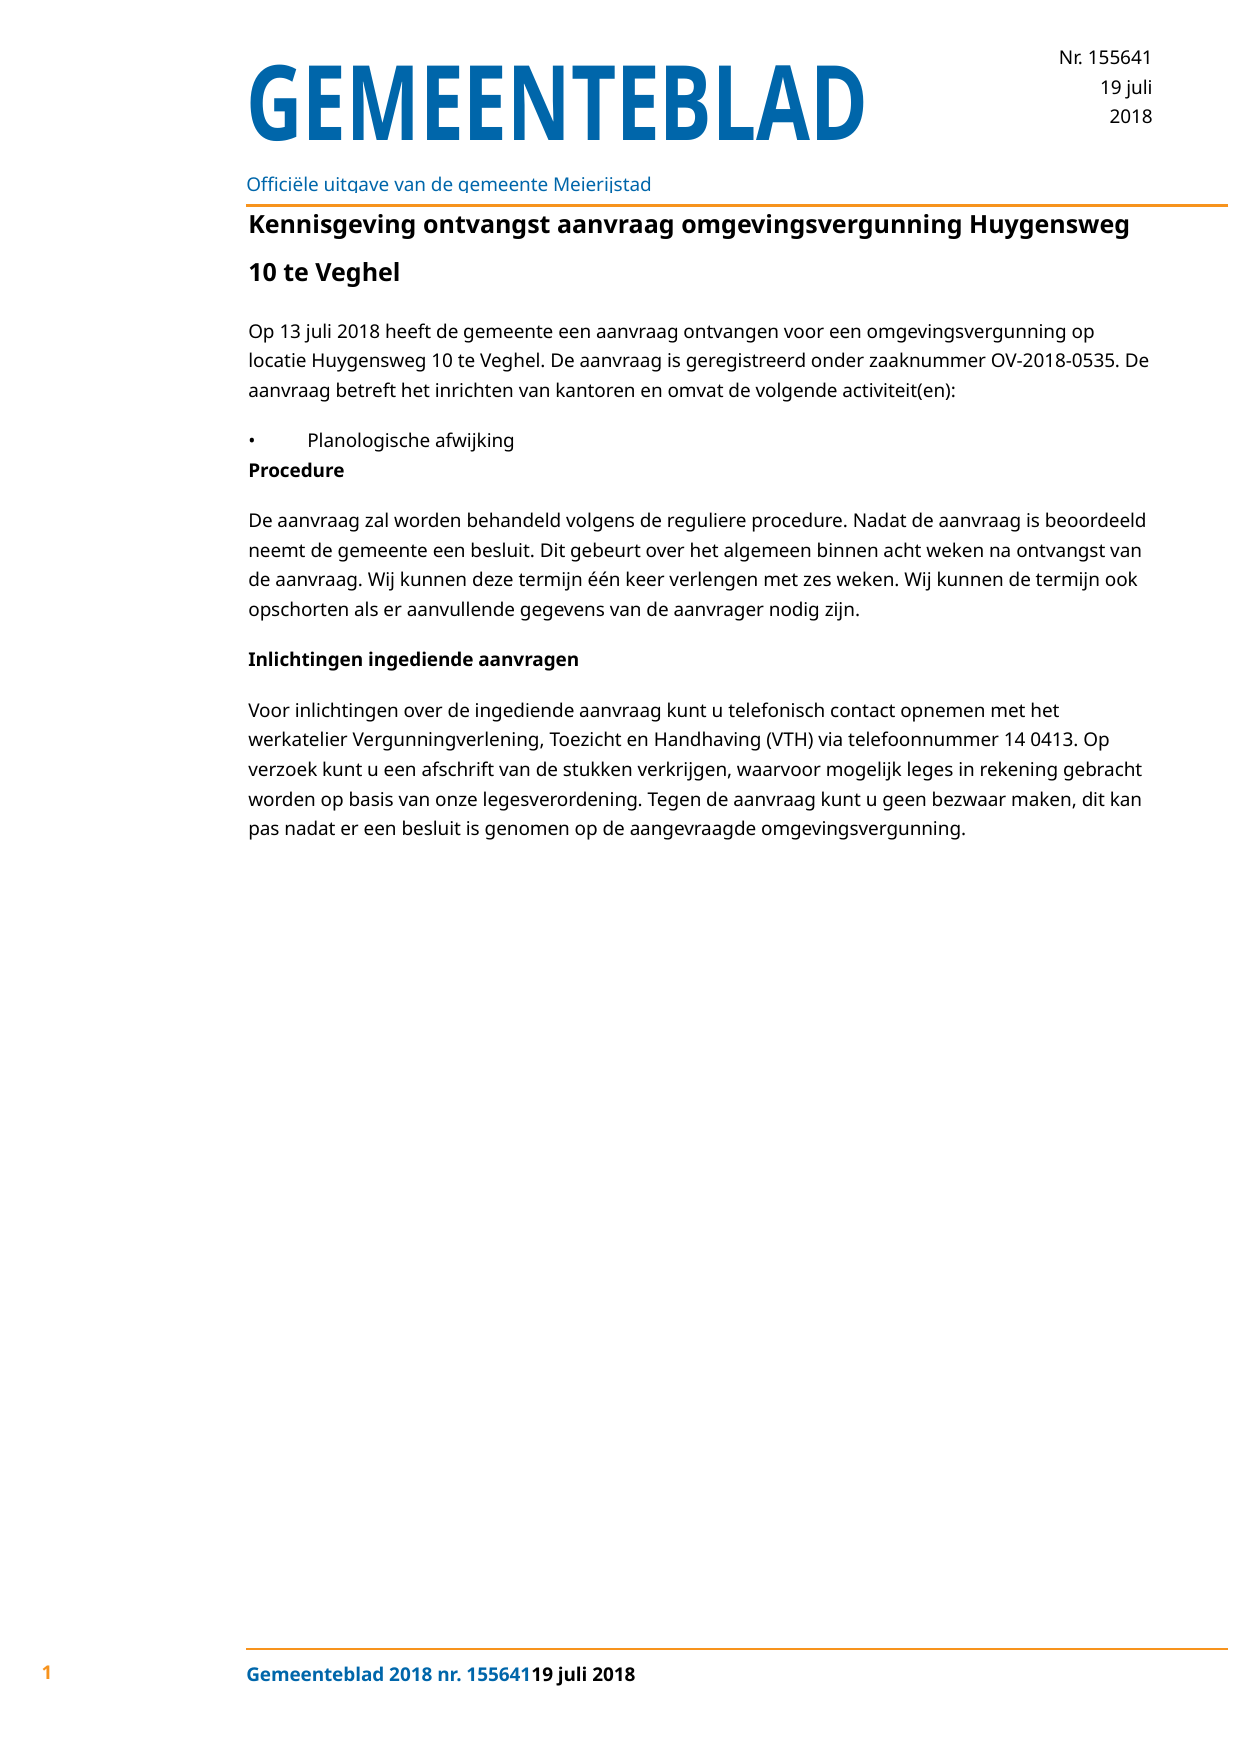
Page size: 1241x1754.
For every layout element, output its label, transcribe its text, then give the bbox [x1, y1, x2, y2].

list Planologische afwijking [248, 427, 1152, 453]
text Op 13 juli 2018 heeft de gemeente een aanvraag ontvangen voor een omgevingsvergunning op locatie Huygensweg 10 te Veghel. De aanvraag is geregistreerd onder zaaknummer OV-2018-0535. De aanvraag betreft het inrichten van kantoren en omvat de volgende activiteit(en): [248, 318, 1152, 403]
text De aanvraag zal worden behandeld volgens de reguliere procedure. Nadat de aanvraag is beoordeeld neemt de gemeente een besluit. Dit gebeurt over het algemeen binnen acht weken na ontvangst van de aanvraag. Wij kunnen deze termijn één keer verlengen met zes weken. Wij kunnen de termijn ook opschorten als er aanvullende gegevens van de aanvrager nodig zijn. [248, 507, 1152, 622]
text Inlichtingen ingediende aanvragen [248, 647, 1152, 672]
text Procedure [248, 457, 1152, 483]
picture [41, 47, 231, 172]
text Kennisgeving ontvangst aanvraag omgevingsvergunning Huygensweg 10 te Veghel [248, 207, 1152, 288]
text Voor inlichtingen over de ingediende aanvraag kunt u telefonisch contact opnemen met het werkatelier Vergunningverlening, Toezicht en Handhaving (VTH) via telefoonnummer 14 0413. Op verzoek kunt u een afschrift van de stukken verkrijgen, waarvoor mogelijk leges in rekening gebracht worden op basis van onze legesverordening. Tegen de aanvraag kunt u geen bezwaar maken, dit kan pas nadat er een besluit is genomen op de aangevraagde omgevingsvergunning. [248, 697, 1152, 841]
